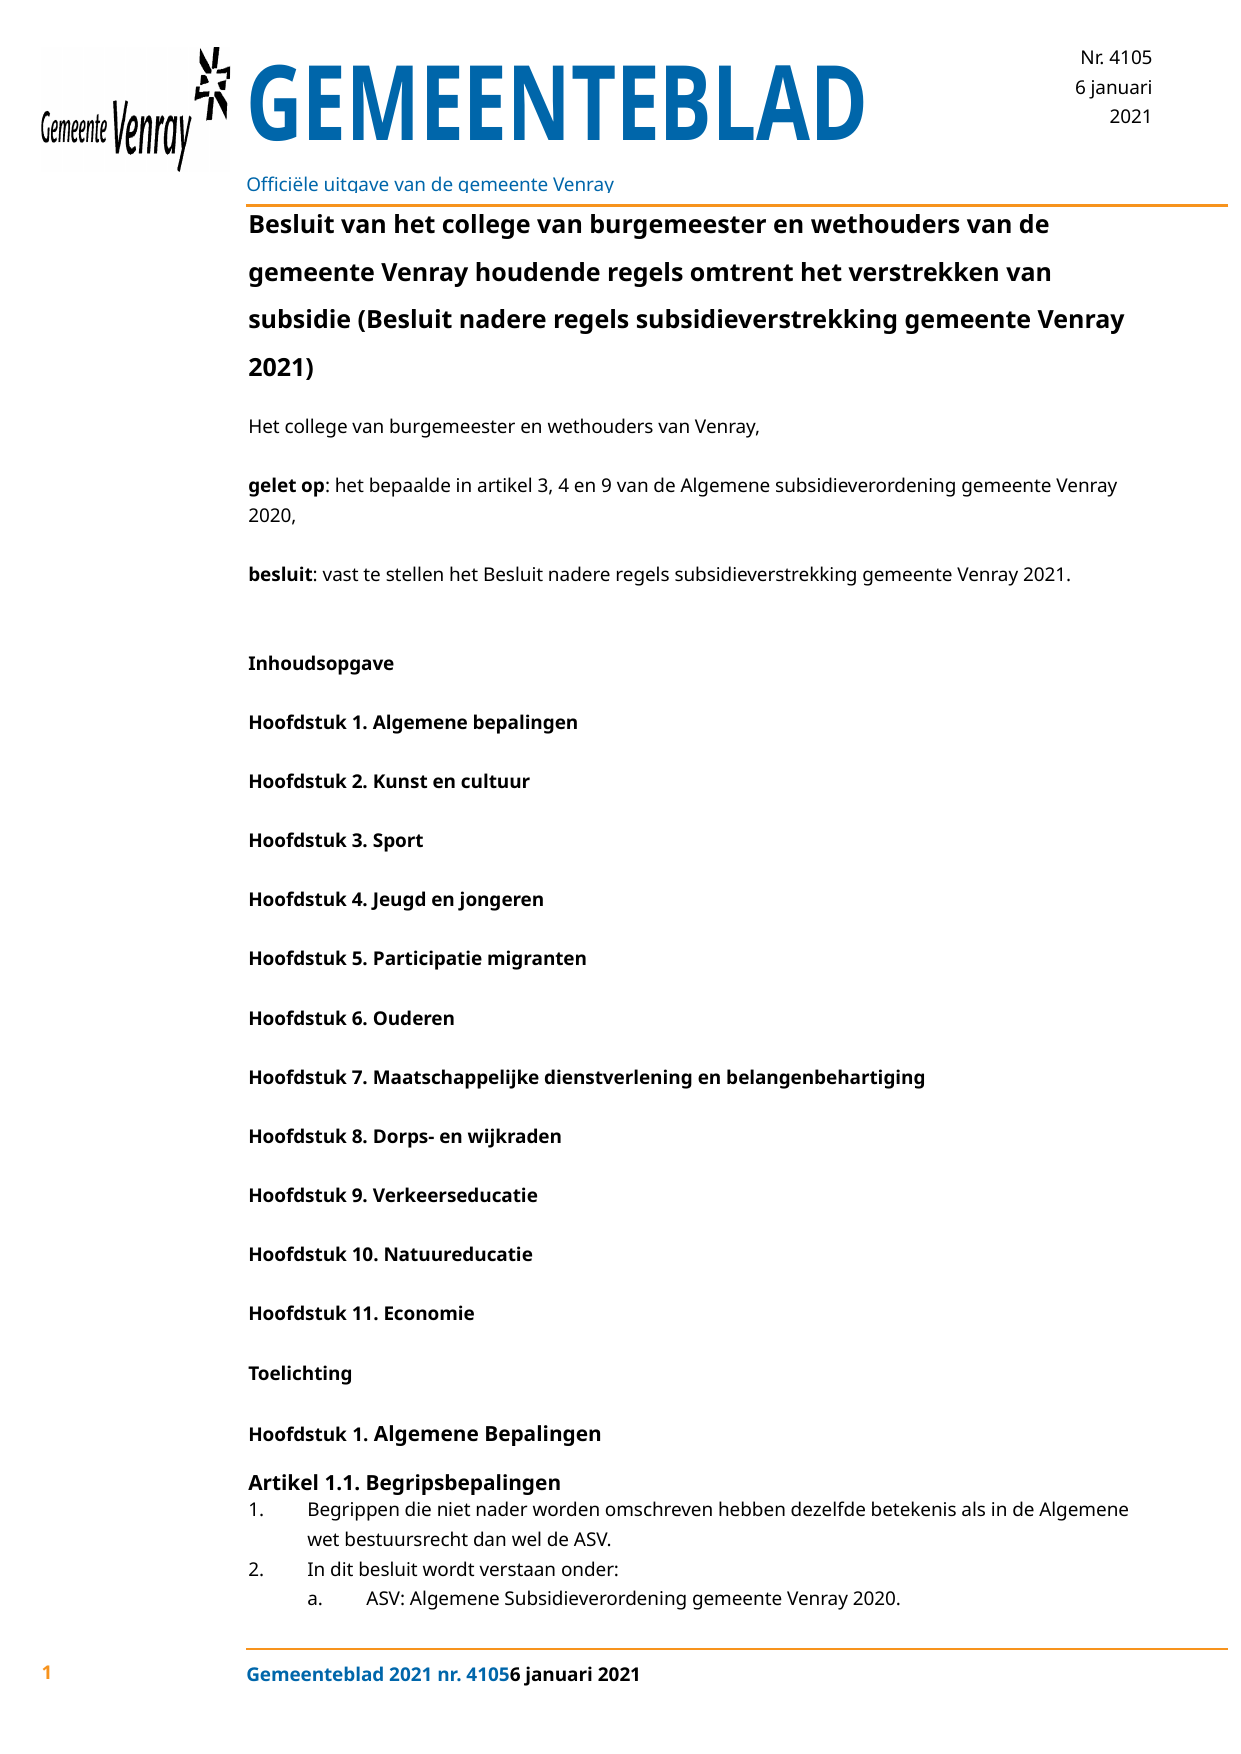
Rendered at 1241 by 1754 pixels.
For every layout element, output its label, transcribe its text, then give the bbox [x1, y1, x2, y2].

text Hoofdstuk 10. Natuureducatie [248, 1241, 1152, 1267]
picture [41, 47, 231, 172]
text Hoofdstuk 11. Economie [248, 1301, 1152, 1326]
text Besluit van het college van burgemeester en wethouders van de gemeente Venray houdende regels omtrent het verstrekken van subsidie (Besluit nadere regels subsidieverstrekking gemeente Venray 2021) [248, 207, 1152, 384]
text Hoofdstuk 4. Jeugd en jongeren [248, 886, 1152, 912]
text Hoofdstuk 3. Sport [248, 827, 1152, 853]
list Begrippen die niet nader worden omschreven hebben dezelfde betekenis als in de Algemene wet bestuursrecht dan wel de ASV. [248, 1497, 1152, 1552]
text Inhoudsopgave [248, 650, 1152, 676]
text Hoofdstuk 1. Algemene Bepalingen [248, 1419, 1152, 1447]
text Toelichting [248, 1360, 1152, 1386]
text Hoofdstuk 2. Kunst en cultuur [248, 768, 1152, 794]
text besluit: vast te stellen het Besluit nadere regels subsidieverstrekking gemeente Venray 2021. [248, 561, 1152, 587]
text Hoofdstuk 6. Ouderen [248, 1005, 1152, 1031]
text Hoofdstuk 7. Maatschappelijke dienstverlening en belangenbehartiging [248, 1064, 1152, 1090]
text gelet op: het bepaalde in artikel 3, 4 en 9 van de Algemene subsidieverordening gemeente Venray 2020, [248, 472, 1152, 528]
text Hoofdstuk 8. Dorps- en wijkraden [248, 1123, 1152, 1149]
text Het college van burgemeester en wethouders van Venray, [248, 413, 1152, 439]
text Hoofdstuk 9. Verkeerseducatie [248, 1182, 1152, 1208]
text Hoofdstuk 5. Participatie migranten [248, 946, 1152, 971]
text Hoofdstuk 1. Algemene bepalingen [248, 709, 1152, 735]
list In dit besluit wordt verstaan onder: [248, 1556, 1152, 1582]
text Artikel 1.1. Begripsbepalingen [248, 1468, 1152, 1497]
list ASV: Algemene Subsidieverordening gemeente Venray 2020. [307, 1585, 1152, 1611]
